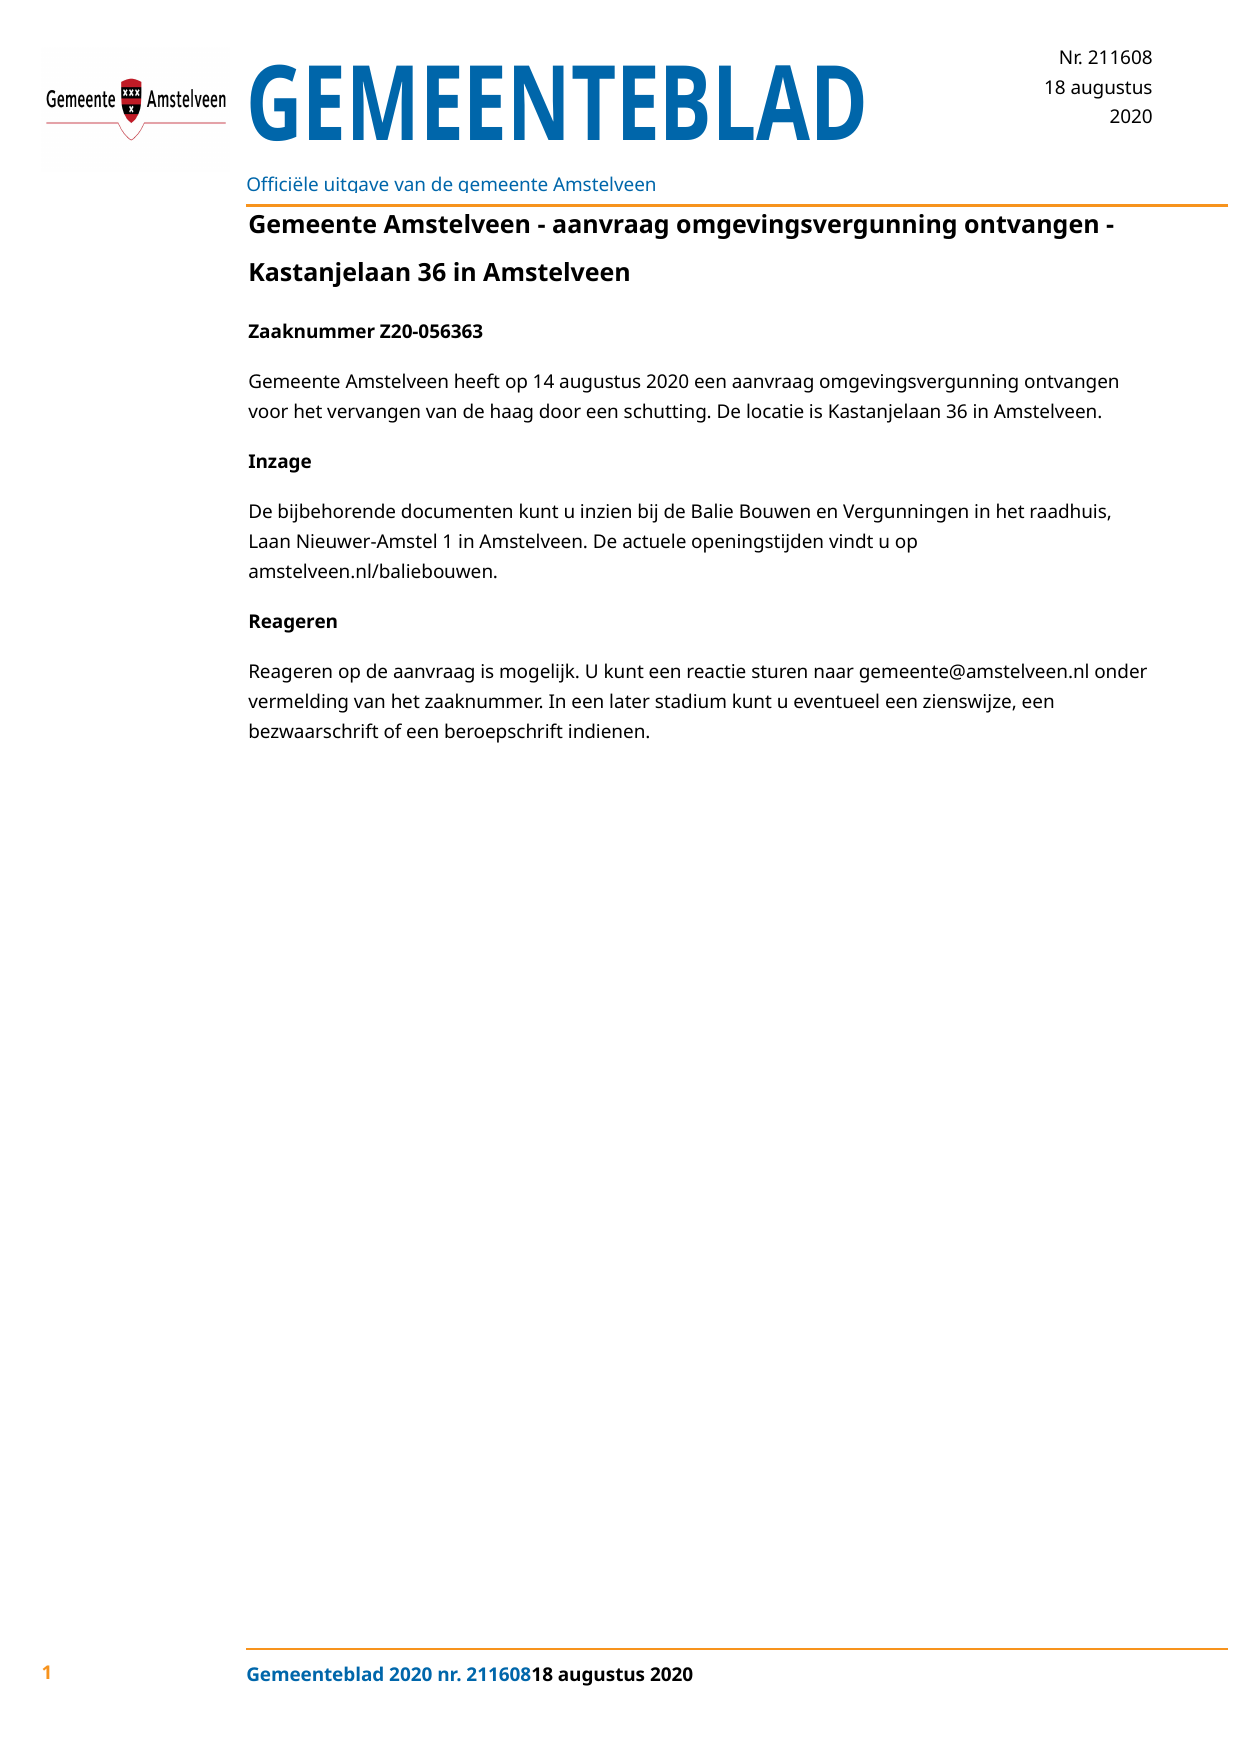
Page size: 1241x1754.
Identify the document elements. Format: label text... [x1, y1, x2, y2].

text Gemeente Amstelveen heeft op 14 augustus 2020 een aanvraag omgevingsvergunning ontvangen voor het vervangen van de haag door een schutting. De locatie is Kastanjelaan 36 in Amstelveen. [248, 368, 1152, 424]
text Inzage [248, 448, 1152, 474]
text Gemeente Amstelveen - aanvraag omgevingsvergunning ontvangen - Kastanjelaan 36 in Amstelveen [248, 207, 1152, 288]
text De bijbehorende documenten kunt u inzien bij de Balie Bouwen en Vergunningen in het raadhuis, Laan Nieuwer-Amstel 1 in Amstelveen. De actuele openingstijden vindt u op amstelveen.nl/baliebouwen. [248, 499, 1152, 584]
text Zaaknummer Z20-056363 [248, 318, 1152, 344]
picture [41, 47, 231, 172]
text Reageren [248, 608, 1152, 634]
text Reageren op de aanvraag is mogelijk. U kunt een reactie sturen naar gemeente@amstelveen.nl onder vermelding van het zaaknummer. In een later stadium kunt u eventueel een zienswijze, een bezwaarschrift of een beroepschrift indienen. [248, 659, 1152, 744]
